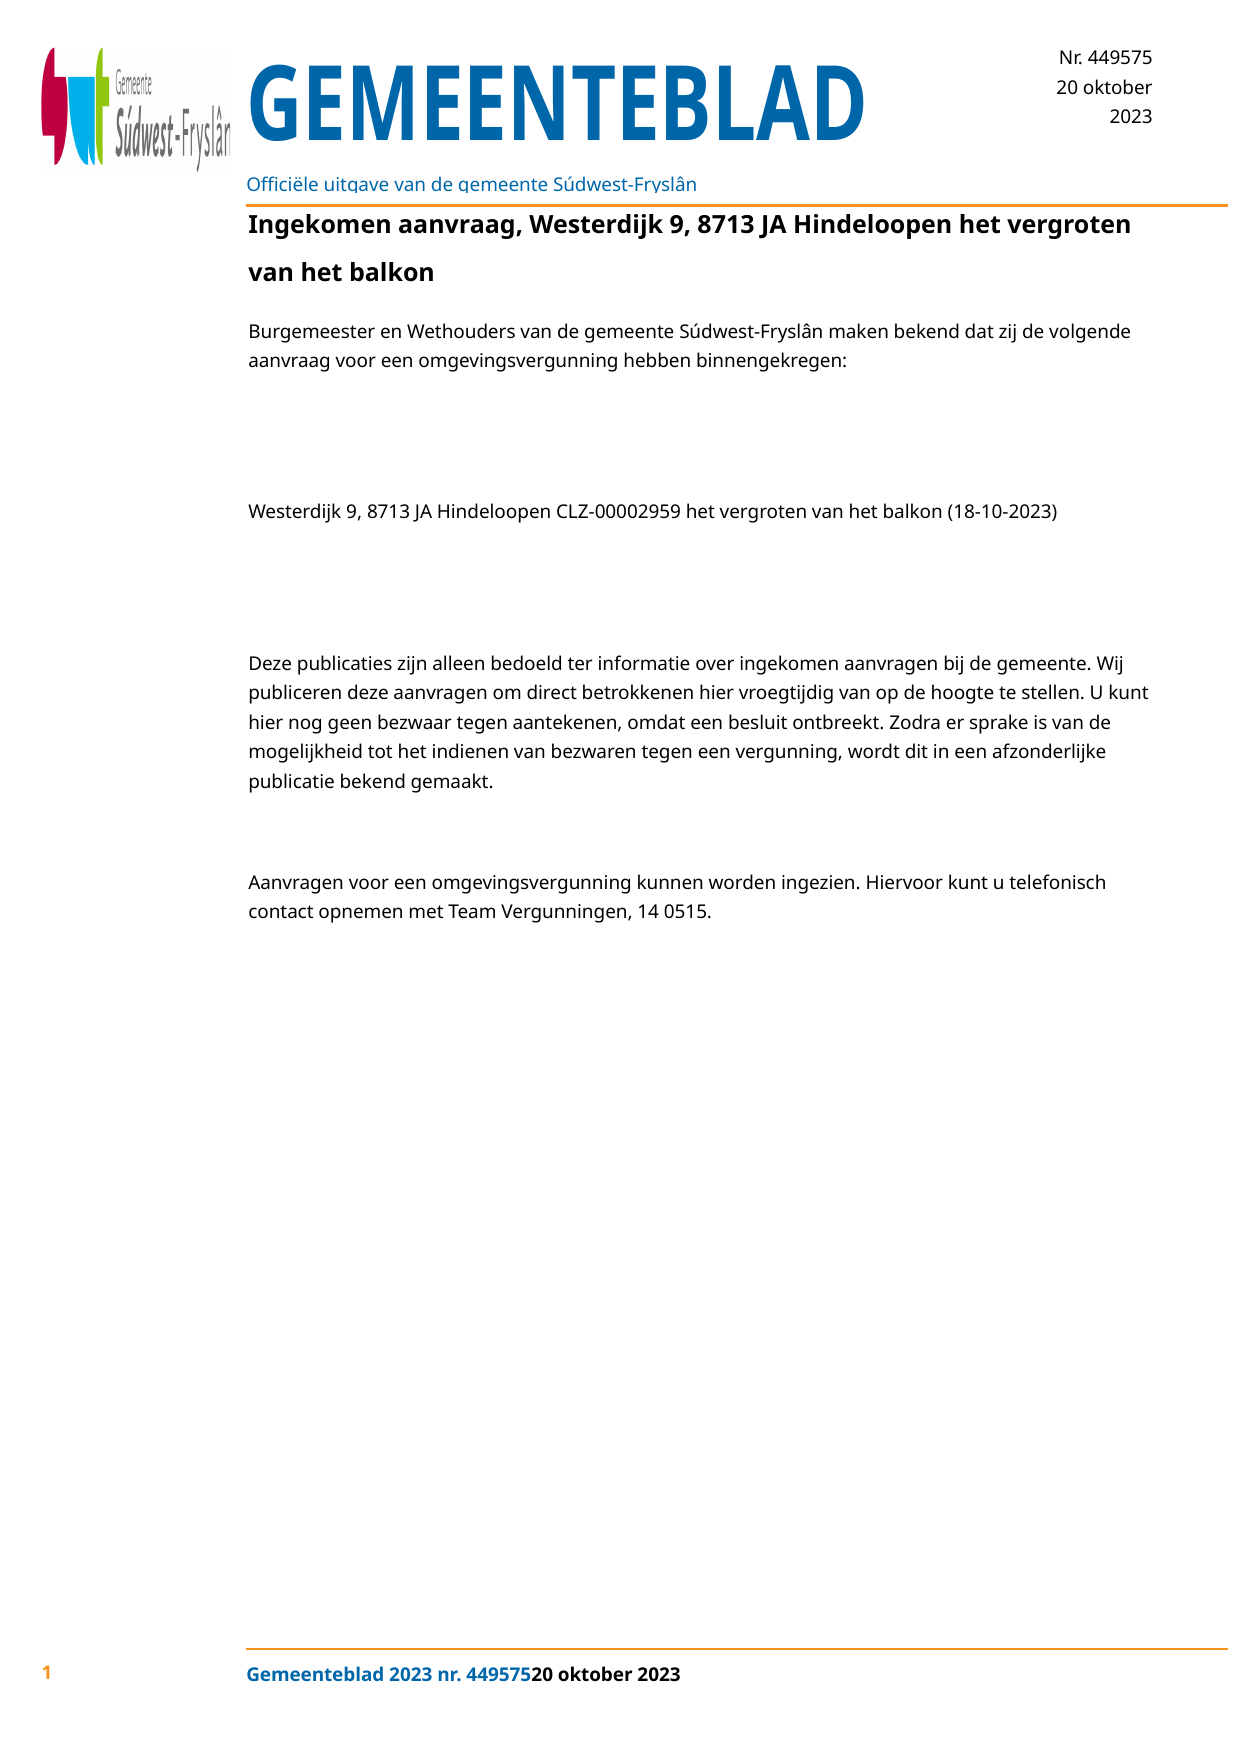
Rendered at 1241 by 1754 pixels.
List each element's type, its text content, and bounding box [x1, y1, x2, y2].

text Burgemeester en Wethouders van de gemeente Súdwest-Fryslân maken bekend dat zij de volgende aanvraag voor een omgevingsvergunning hebben binnengekregen: [248, 318, 1152, 373]
text Ingekomen aanvraag, Westerdijk 9, 8713 JA Hindeloopen het vergroten van het balkon [248, 207, 1152, 288]
text Deze publicaties zijn alleen bedoeld ter informatie over ingekomen aanvragen bij de gemeente. Wij publiceren deze aanvragen om direct betrokkenen hier vroegtijdig van op de hoogte te stellen. U kunt hier nog geen bezwaar tegen aantekenen, omdat een besluit ontbreekt. Zodra er sprake is van de mogelijkheid tot het indienen van bezwaren tegen een vergunning, wordt dit in een afzonderlijke publicatie bekend gemaakt. [248, 650, 1152, 794]
text Aanvragen voor een omgevingsvergunning kunnen worden ingezien. Hiervoor kunt u telefonisch contact opnemen met Team Vergunningen, 14 0515. [248, 869, 1152, 924]
text Westerdijk 9, 8713 JA Hindeloopen CLZ-00002959 het vergroten van het balkon (18-10-2023) [248, 499, 1152, 524]
picture [41, 47, 231, 172]
